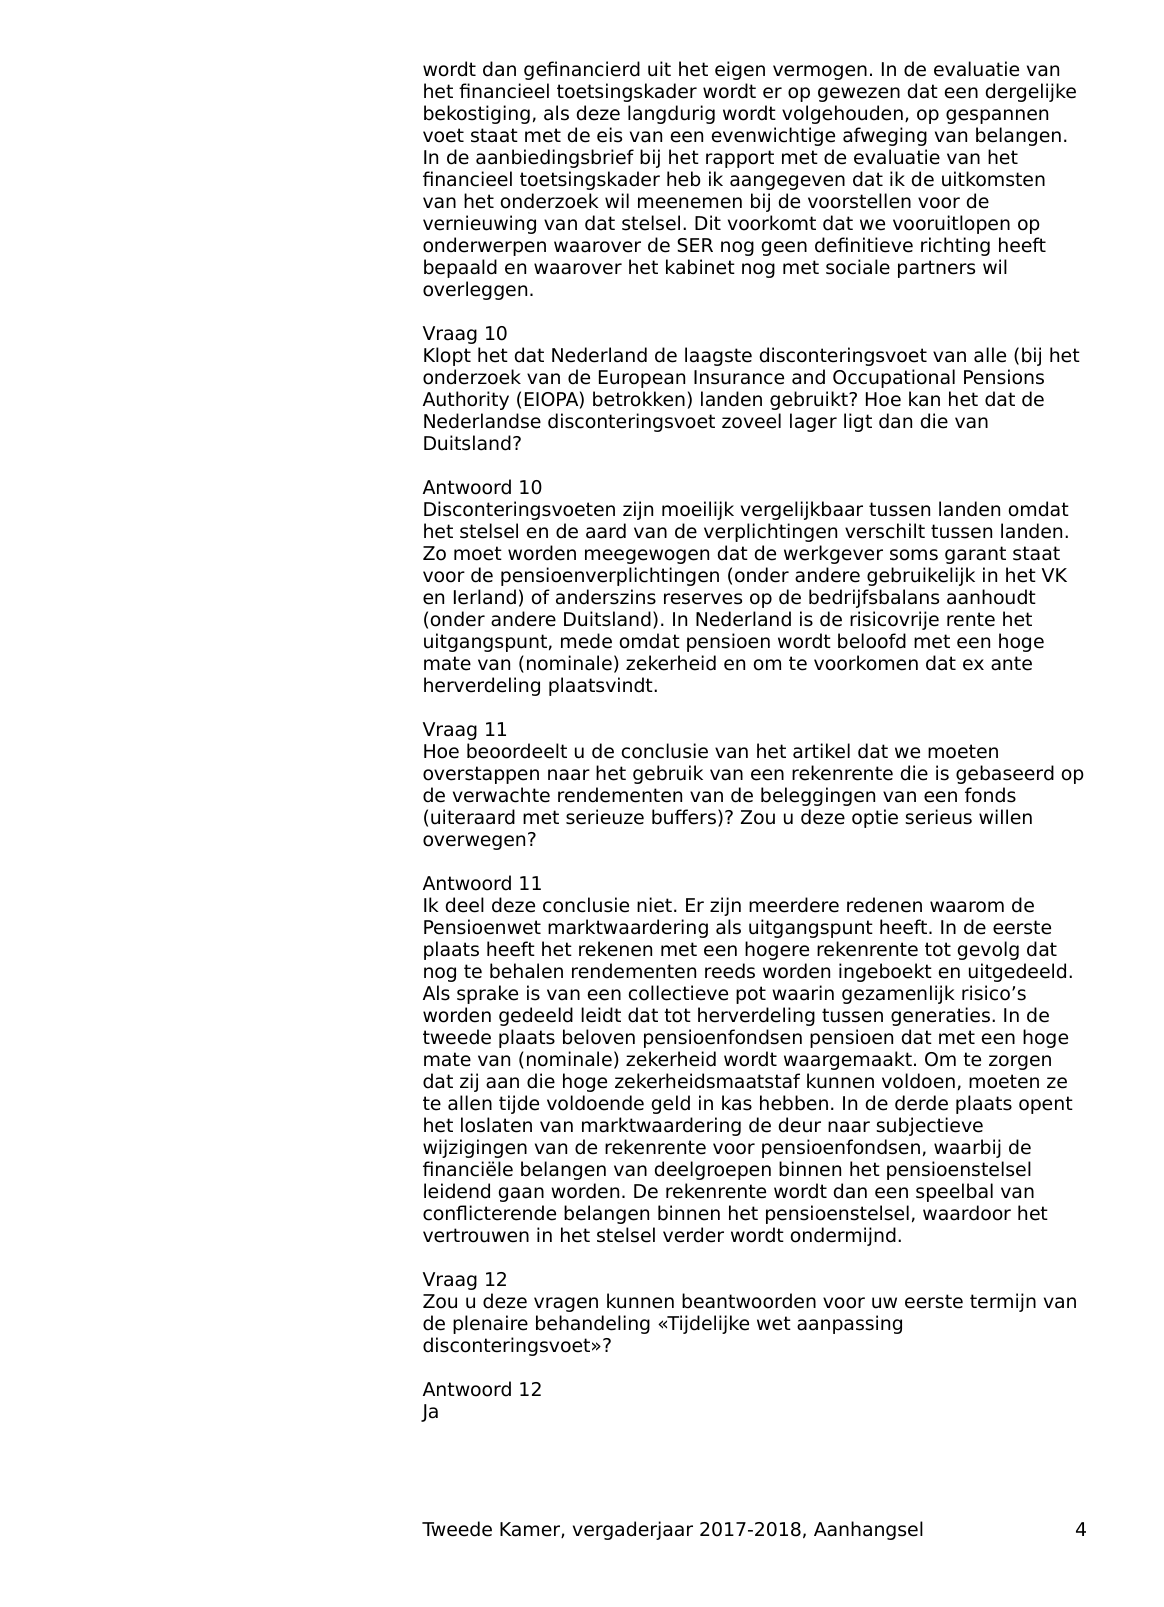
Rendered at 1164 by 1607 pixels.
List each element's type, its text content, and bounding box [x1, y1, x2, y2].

text Klopt het dat Nederland de laagste disconteringsvoet van alle (bij het onderzoek van de European Insurance and Occupational Pensions Authority (EIOPA) betrokken) landen gebruikt? Hoe kan het dat de Nederlandse disconteringsvoet zoveel lager ligt dan die van Duitsland? [422, 345, 1087, 455]
text Zou u deze vragen kunnen beantwoorden voor uw eerste termijn van de plenaire behandeling «Tijdelijke wet aanpassing disconteringsvoet»? [422, 1291, 1087, 1357]
text Vraag 12 [422, 1269, 1087, 1291]
text Disconteringsvoeten zijn moeilijk vergelijkbaar tussen landen omdat het stelsel en de aard van de verplichtingen verschilt tussen landen. Zo moet worden meegewogen dat de werkgever soms garant staat voor de pensioenverplichtingen (onder andere gebruikelijk in het VK en Ierland) of anderszins reserves op de bedrijfsbalans aanhoudt (onder andere Duitsland). In Nederland is de risicovrije rente het uitgangspunt, mede omdat pensioen wordt beloofd met een hoge mate van (nominale) zekerheid en om te voorkomen dat ex ante herverdeling plaatsvindt. [422, 499, 1087, 697]
text Ik deel deze conclusie niet. Er zijn meerdere redenen waarom de Pensioenwet marktwaardering als uitgangspunt heeft. In de eerste plaats heeft het rekenen met een hogere rekenrente tot gevolg dat nog te behalen rendementen reeds worden ingeboekt en uitgedeeld. Als sprake is van een collectieve pot waarin gezamenlijk risico’s worden gedeeld leidt dat tot herverdeling tussen generaties. In de tweede plaats beloven pensioenfondsen pensioen dat met een hoge mate van (nominale) zekerheid wordt waargemaakt. Om te zorgen dat zij aan die hoge zekerheidsmaatstaf kunnen voldoen, moeten ze te allen tijde voldoende geld in kas hebben. In de derde plaats opent het loslaten van marktwaardering de deur naar subjectieve wijzigingen van de rekenrente voor pensioenfondsen, waarbij de financiële belangen van deelgroepen binnen het pensioenstelsel leidend gaan worden. De rekenrente wordt dan een speelbal van conflicterende belangen binnen het pensioenstelsel, waardoor het vertrouwen in het stelsel verder wordt ondermijnd. [422, 895, 1087, 1247]
text Vraag 10 [422, 323, 1087, 345]
text Antwoord 12 [422, 1379, 1087, 1401]
text Antwoord 11 [422, 873, 1087, 895]
text Ja [422, 1401, 1087, 1423]
text wordt dan gefinancierd uit het eigen vermogen. In de evaluatie van het financieel toetsingskader wordt er op gewezen dat een dergelijke bekostiging, als deze langdurig wordt volgehouden, op gespannen voet staat met de eis van een evenwichtige afweging van belangen. [422, 59, 1087, 147]
text Vraag 11 [422, 719, 1087, 741]
text In de aanbiedingsbrief bij het rapport met de evaluatie van het financieel toetsingskader heb ik aangegeven dat ik de uitkomsten van het onderzoek wil meenemen bij de voorstellen voor de vernieuwing van dat stelsel. Dit voorkomt dat we vooruitlopen op onderwerpen waarover de SER nog geen definitieve richting heeft bepaald en waarover het kabinet nog met sociale partners wil overleggen. [422, 147, 1087, 301]
text Antwoord 10 [422, 477, 1087, 499]
text Hoe beoordeelt u de conclusie van het artikel dat we moeten overstappen naar het gebruik van een rekenrente die is gebaseerd op de verwachte rendementen van de beleggingen van een fonds (uiteraard met serieuze buffers)? Zou u deze optie serieus willen overwegen? [422, 741, 1087, 851]
